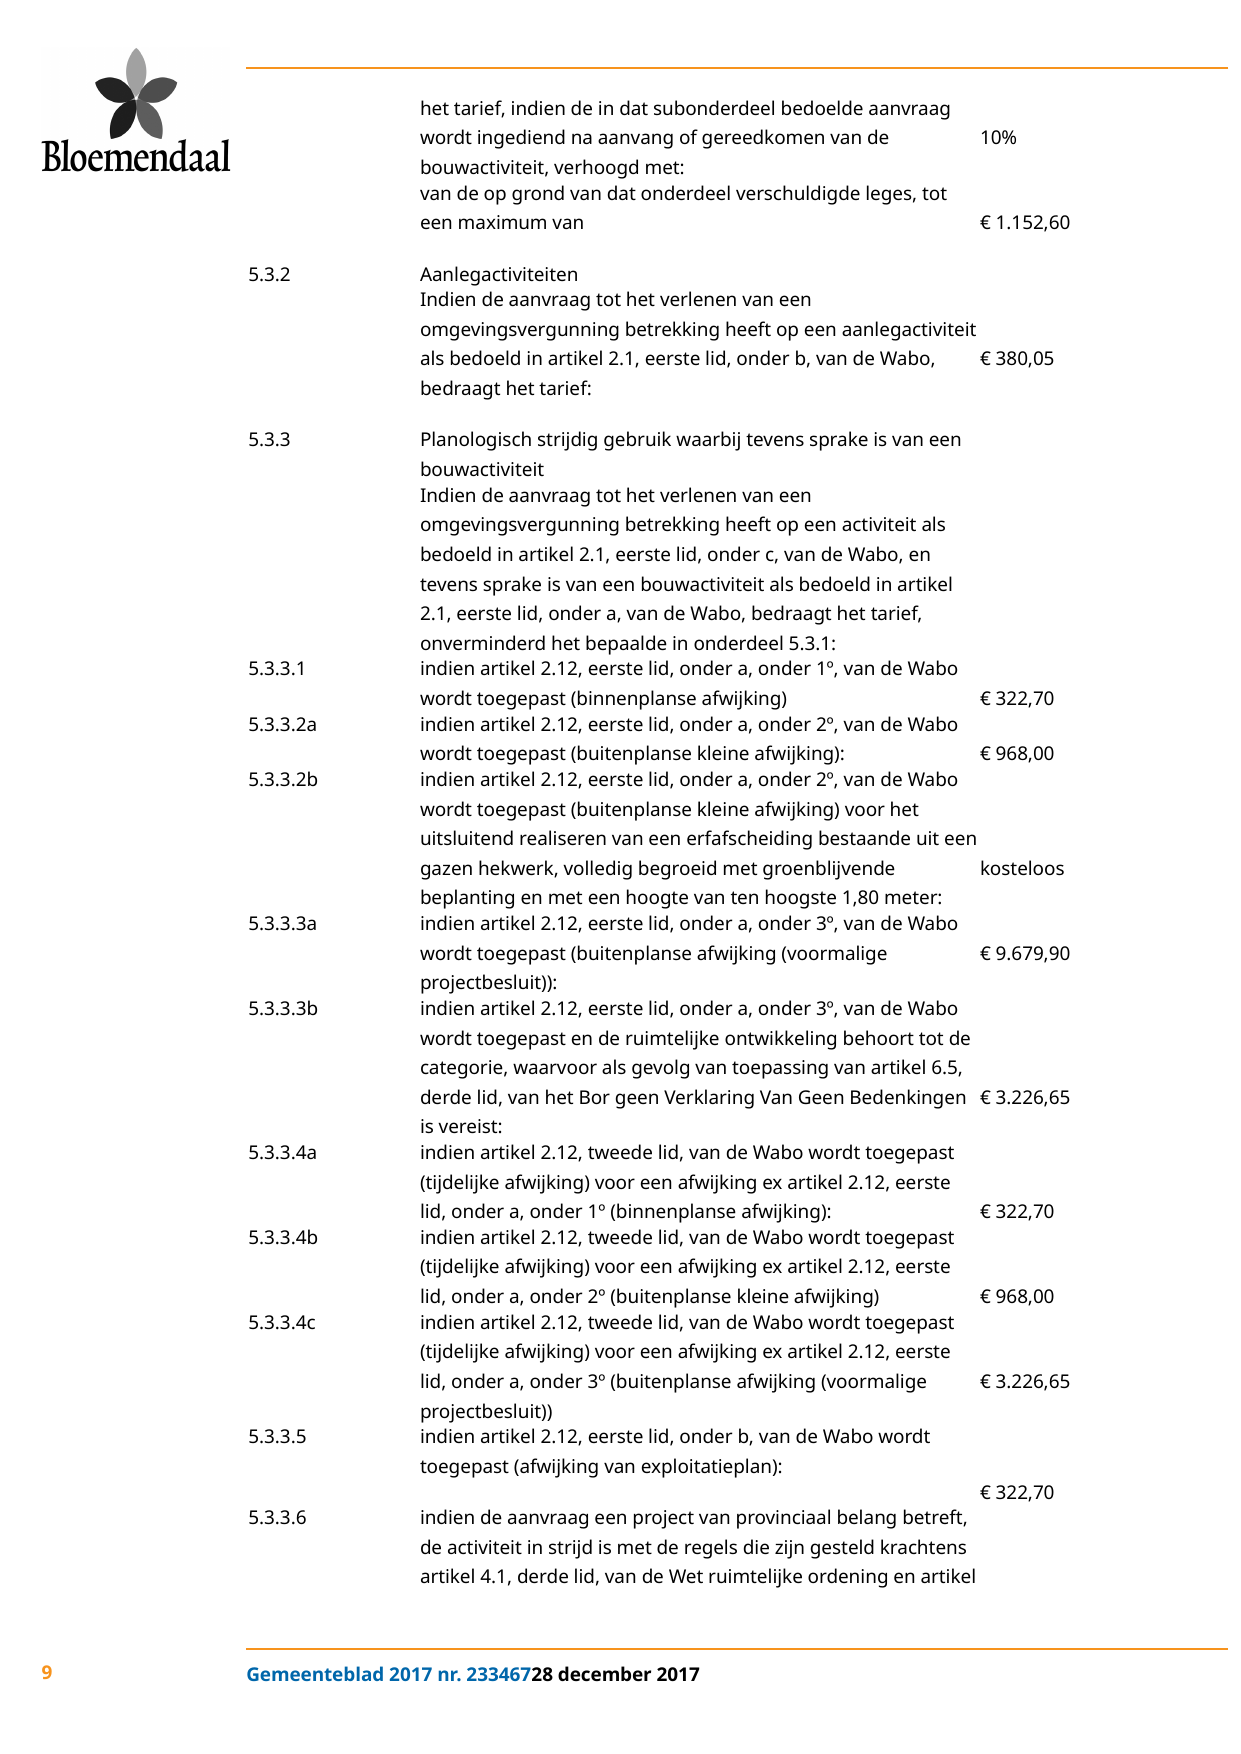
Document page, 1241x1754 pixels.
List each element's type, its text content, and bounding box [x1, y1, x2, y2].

table_cell 5.3.3.6 [248, 1505, 420, 1589]
table_cell 5.3.3.3a [248, 910, 420, 995]
table_cell Aanlegactiviteiten [420, 261, 980, 286]
table_cell € 380,05 [980, 286, 1152, 401]
table_cell [980, 482, 1152, 656]
table_cell € 968,00 [980, 711, 1152, 766]
table_cell [420, 235, 980, 261]
table_cell [248, 1479, 420, 1504]
table_cell indien artikel 2.12, tweede lid, van de Wabo wordt toegepast (tijdelijke afwijking) voor een afwijking ex artikel 2.12, eerste lid, onder a, onder 2º (buitenplanse kleine afwijking) [420, 1224, 980, 1309]
table_cell indien artikel 2.12, eerste lid, onder a, onder 2º, van de Wabo wordt toegepast (buitenplanse kleine afwijking): [420, 711, 980, 766]
table_cell 5.3.2 [248, 261, 420, 286]
table_cell € 322,70 [980, 1139, 1152, 1224]
table_cell [248, 401, 420, 427]
table_cell 5.3.3.4c [248, 1309, 420, 1423]
table_cell [248, 482, 420, 656]
table_cell € 9.679,90 [980, 910, 1152, 995]
table_cell [980, 261, 1152, 286]
table_cell € 1.152,60 [980, 180, 1152, 235]
table_cell [420, 1479, 980, 1504]
table_cell [980, 1424, 1152, 1479]
table_cell € 3.226,65 [980, 1309, 1152, 1423]
table_cell Indien de aanvraag tot het verlenen van een omgevingsvergunning betrekking heeft op een activiteit als bedoeld in artikel 2.1, eerste lid, onder c, van de Wabo, en tevens sprake is van een bouwactiviteit als bedoeld in artikel 2.1, eerste lid, onder a, van de Wabo, bedraagt het tarief, onverminderd het bepaalde in onderdeel 5.3.1: [420, 482, 980, 656]
table_cell € 3.226,65 [980, 995, 1152, 1139]
table_cell indien artikel 2.12, tweede lid, van de Wabo wordt toegepast (tijdelijke afwijking) voor een afwijking ex artikel 2.12, eerste lid, onder a, onder 3º (buitenplanse afwijking (voormalige projectbesluit)) [420, 1309, 980, 1423]
table_cell [248, 235, 420, 261]
table_cell indien artikel 2.12, eerste lid, onder a, onder 2º, van de Wabo wordt toegepast (buitenplanse kleine afwijking) voor het uitsluitend realiseren van een erfafscheiding bestaande uit een gazen hekwerk, volledig begroeid met groenblijvende beplanting en met een hoogte van ten hoogste 1,80 meter: [420, 766, 980, 910]
table_cell indien artikel 2.12, eerste lid, onder a, onder 3º, van de Wabo wordt toegepast (buitenplanse afwijking (voormalige projectbesluit)): [420, 910, 980, 995]
table_cell indien de aanvraag een project van provinciaal belang betreft, de activiteit in strijd is met de regels die zijn gesteld krachtens artikel 4.1, derde lid, van de Wet ruimtelijke ordening en artikel [420, 1505, 980, 1589]
table_cell indien artikel 2.12, eerste lid, onder a, onder 1º, van de Wabo wordt toegepast (binnenplanse afwijking) [420, 656, 980, 711]
table_cell 5.3.3.2b [248, 766, 420, 910]
table_cell [420, 401, 980, 427]
table_cell € 322,70 [980, 1479, 1152, 1504]
table_cell 5.3.3.1 [248, 656, 420, 711]
table_cell het tarief, indien de in dat subonderdeel bedoelde aanvraag wordt ingediend na aanvang of gereedkomen van de bouwactiviteit, verhoogd met: [420, 95, 980, 180]
table_cell Indien de aanvraag tot het verlenen van een omgevingsvergunning betrekking heeft op een aanlegactiviteit als bedoeld in artikel 2.1, eerste lid, onder b, van de Wabo, bedraagt het tarief: [420, 286, 980, 401]
table_cell indien artikel 2.12, eerste lid, onder b, van de Wabo wordt toegepast (afwijking van exploitatieplan): [420, 1424, 980, 1479]
table_cell € 322,70 [980, 656, 1152, 711]
table_cell € 968,00 [980, 1224, 1152, 1309]
table_cell 5.3.3 [248, 427, 420, 482]
table_cell 5.3.3.4a [248, 1139, 420, 1224]
table_cell indien artikel 2.12, tweede lid, van de Wabo wordt toegepast (tijdelijke afwijking) voor een afwijking ex artikel 2.12, eerste lid, onder a, onder 1º (binnenplanse afwijking): [420, 1139, 980, 1224]
table_cell 10% [980, 95, 1152, 180]
table_cell [980, 427, 1152, 482]
table_cell [980, 1505, 1152, 1589]
table_cell [980, 235, 1152, 261]
table_cell indien artikel 2.12, eerste lid, onder a, onder 3º, van de Wabo wordt toegepast en de ruimtelijke ontwikkeling behoort tot de categorie, waarvoor als gevolg van toepassing van artikel 6.5, derde lid, van het Bor geen Verklaring Van Geen Bedenkingen is vereist: [420, 995, 980, 1139]
table_cell [248, 286, 420, 401]
table_cell 5.3.3.4b [248, 1224, 420, 1309]
table_cell [248, 95, 420, 180]
table_cell 5.3.3.3b [248, 995, 420, 1139]
table_cell kosteloos [980, 766, 1152, 910]
table_cell [248, 180, 420, 235]
table_cell 5.3.3.5 [248, 1424, 420, 1479]
table_cell 5.3.3.2a [248, 711, 420, 766]
table_cell Planologisch strijdig gebruik waarbij tevens sprake is van een bouwactiviteit [420, 427, 980, 482]
table_cell [980, 401, 1152, 427]
table_cell van de op grond van dat onderdeel verschuldigde leges, tot een maximum van [420, 180, 980, 235]
picture [41, 47, 231, 172]
